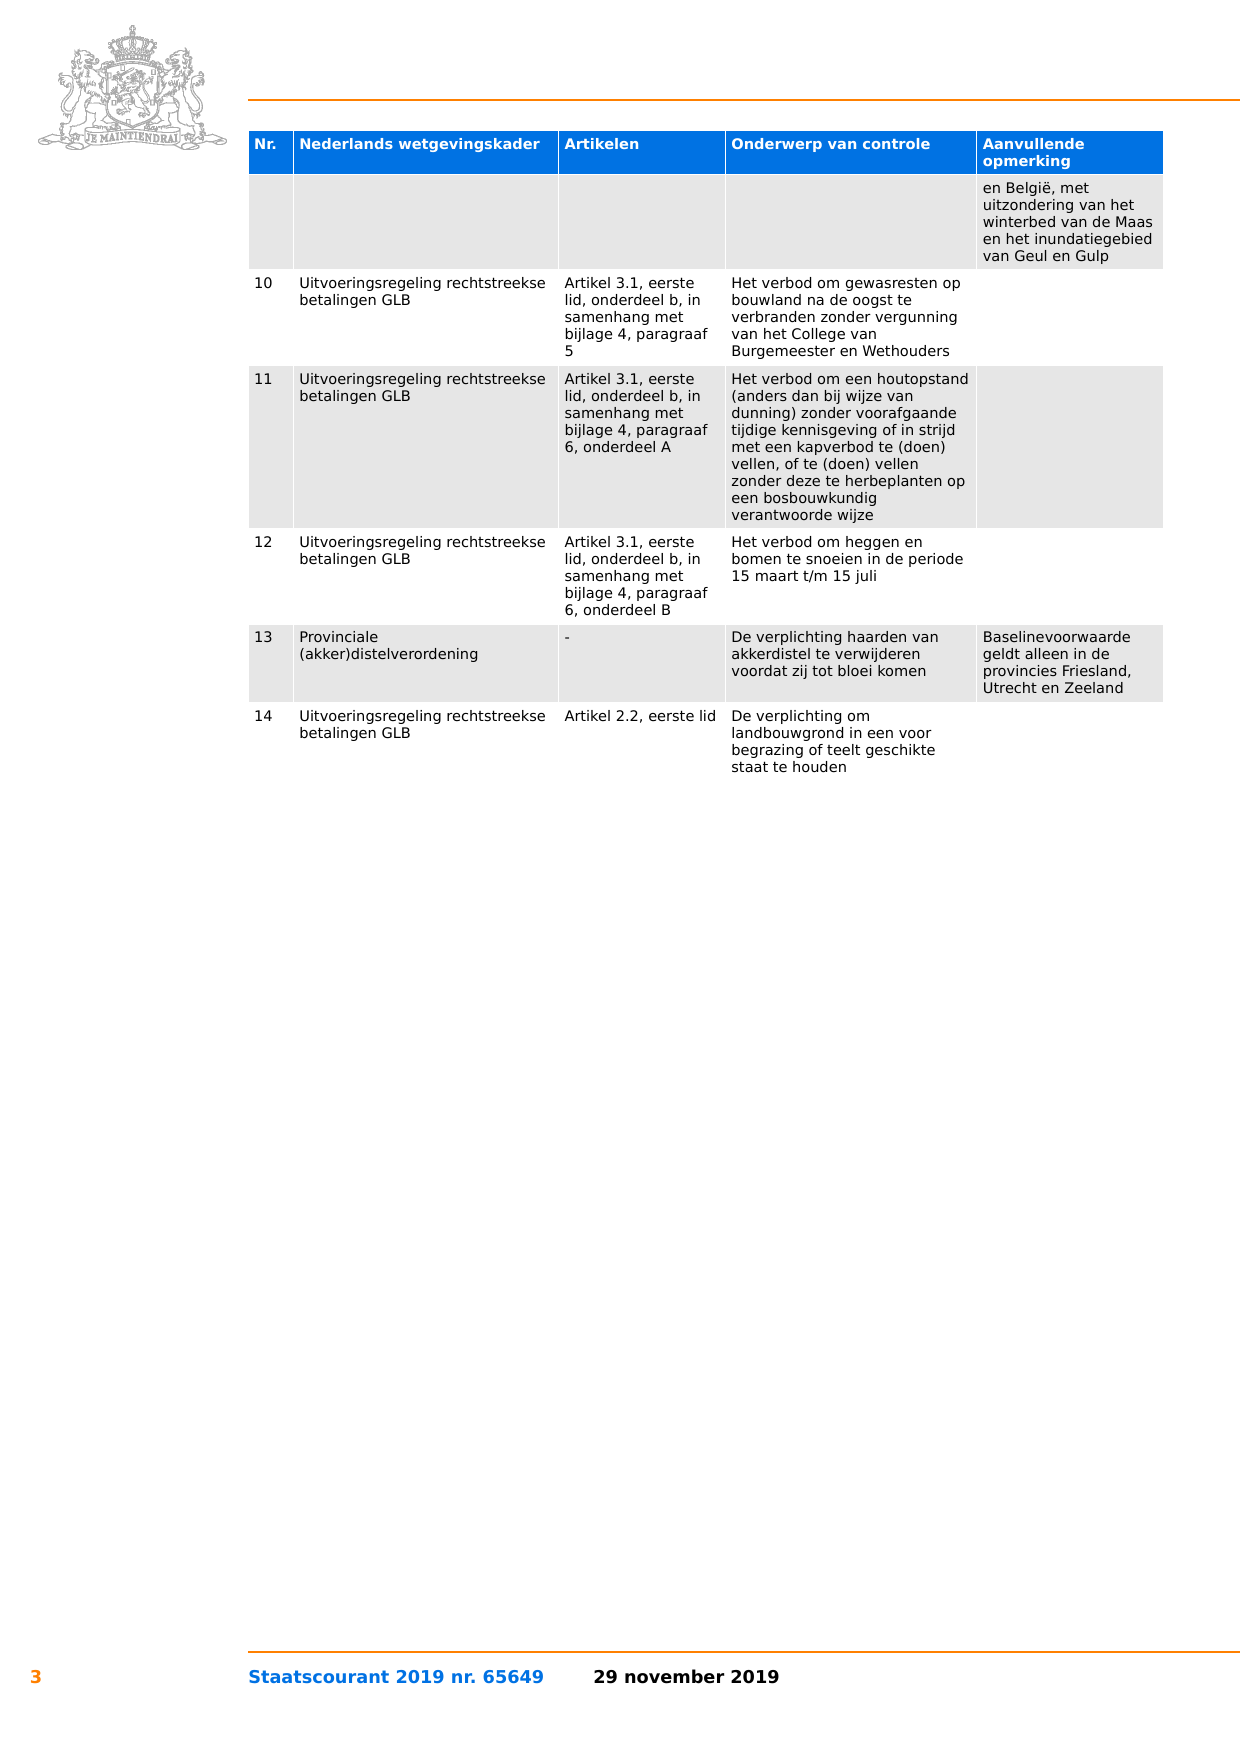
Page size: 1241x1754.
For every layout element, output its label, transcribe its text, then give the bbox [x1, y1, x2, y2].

table_cell Uitvoeringsregeling rechtstreekse betalingen GLB [294, 529, 558, 623]
table_cell Uitvoeringsregeling rechtstreekse betalingen GLB [294, 271, 558, 365]
table_cell Het verbod om heggen en bomen te snoeien in de periode 15 maart t/m 15 juli [726, 529, 976, 623]
table_header Nederlands wetgevingskader [294, 131, 558, 174]
table_cell [977, 366, 1163, 528]
table_cell Uitvoeringsregeling rechtstreekse betalingen GLB [294, 703, 558, 780]
table_cell [726, 175, 976, 269]
table_header Aanvullende opmerking [977, 131, 1163, 174]
table_cell - [559, 625, 725, 702]
table_cell 12 [249, 529, 293, 623]
table_cell Baselinevoorwaarde geldt alleen in de provincies Friesland, Utrecht en Zeeland [977, 625, 1163, 702]
table_cell [977, 271, 1163, 365]
table_cell 14 [249, 703, 293, 780]
table_cell 10 [249, 271, 293, 365]
table_cell [294, 175, 558, 269]
table_cell De verplichting haarden van akkerdistel te verwijderen voordat zij tot bloei komen [726, 625, 976, 702]
table_cell [977, 703, 1163, 780]
table_header Artikelen [559, 131, 725, 174]
table_cell Provinciale (akker)distelverordening [294, 625, 558, 702]
table_cell Artikel 3.1, eerste lid, onderdeel b, in samenhang met bijlage 4, paragraaf 6, onderdeel B [559, 529, 725, 623]
table_header Nr. [249, 131, 293, 174]
table_cell [249, 175, 293, 269]
table_cell [977, 529, 1163, 623]
table_cell 11 [249, 366, 293, 528]
table_cell De verplichting om landbouwgrond in een voor begrazing of teelt geschikte staat te houden [726, 703, 976, 780]
table_cell Artikel 3.1, eerste lid, onderdeel b, in samenhang met bijlage 4, paragraaf 5 [559, 271, 725, 365]
table_cell Uitvoeringsregeling rechtstreekse betalingen GLB [294, 366, 558, 528]
table_cell en België, met uitzondering van het winterbed van de Maas en het inundatiegebied van Geul en Gulp [977, 175, 1163, 269]
table_cell 13 [249, 625, 293, 702]
table_cell Het verbod om een houtopstand (anders dan bij wijze van dunning) zonder voorafgaande tijdige kennisgeving of in strijd met een kapverbod te (doen) vellen, of te (doen) vellen zonder deze te herbeplanten op een bosbouwkundig verantwoorde wijze [726, 366, 976, 528]
table_cell [559, 175, 725, 269]
table_cell Artikel 3.1, eerste lid, onderdeel b, in samenhang met bijlage 4, paragraaf 6, onderdeel A [559, 366, 725, 528]
table_cell Artikel 2.2, eerste lid [559, 703, 725, 780]
picture [38, 25, 227, 150]
table_header Onderwerp van controle [726, 131, 976, 174]
table_cell Het verbod om gewasresten op bouwland na de oogst te verbranden zonder vergunning van het College van Burgemeester en Wethouders [726, 271, 976, 365]
